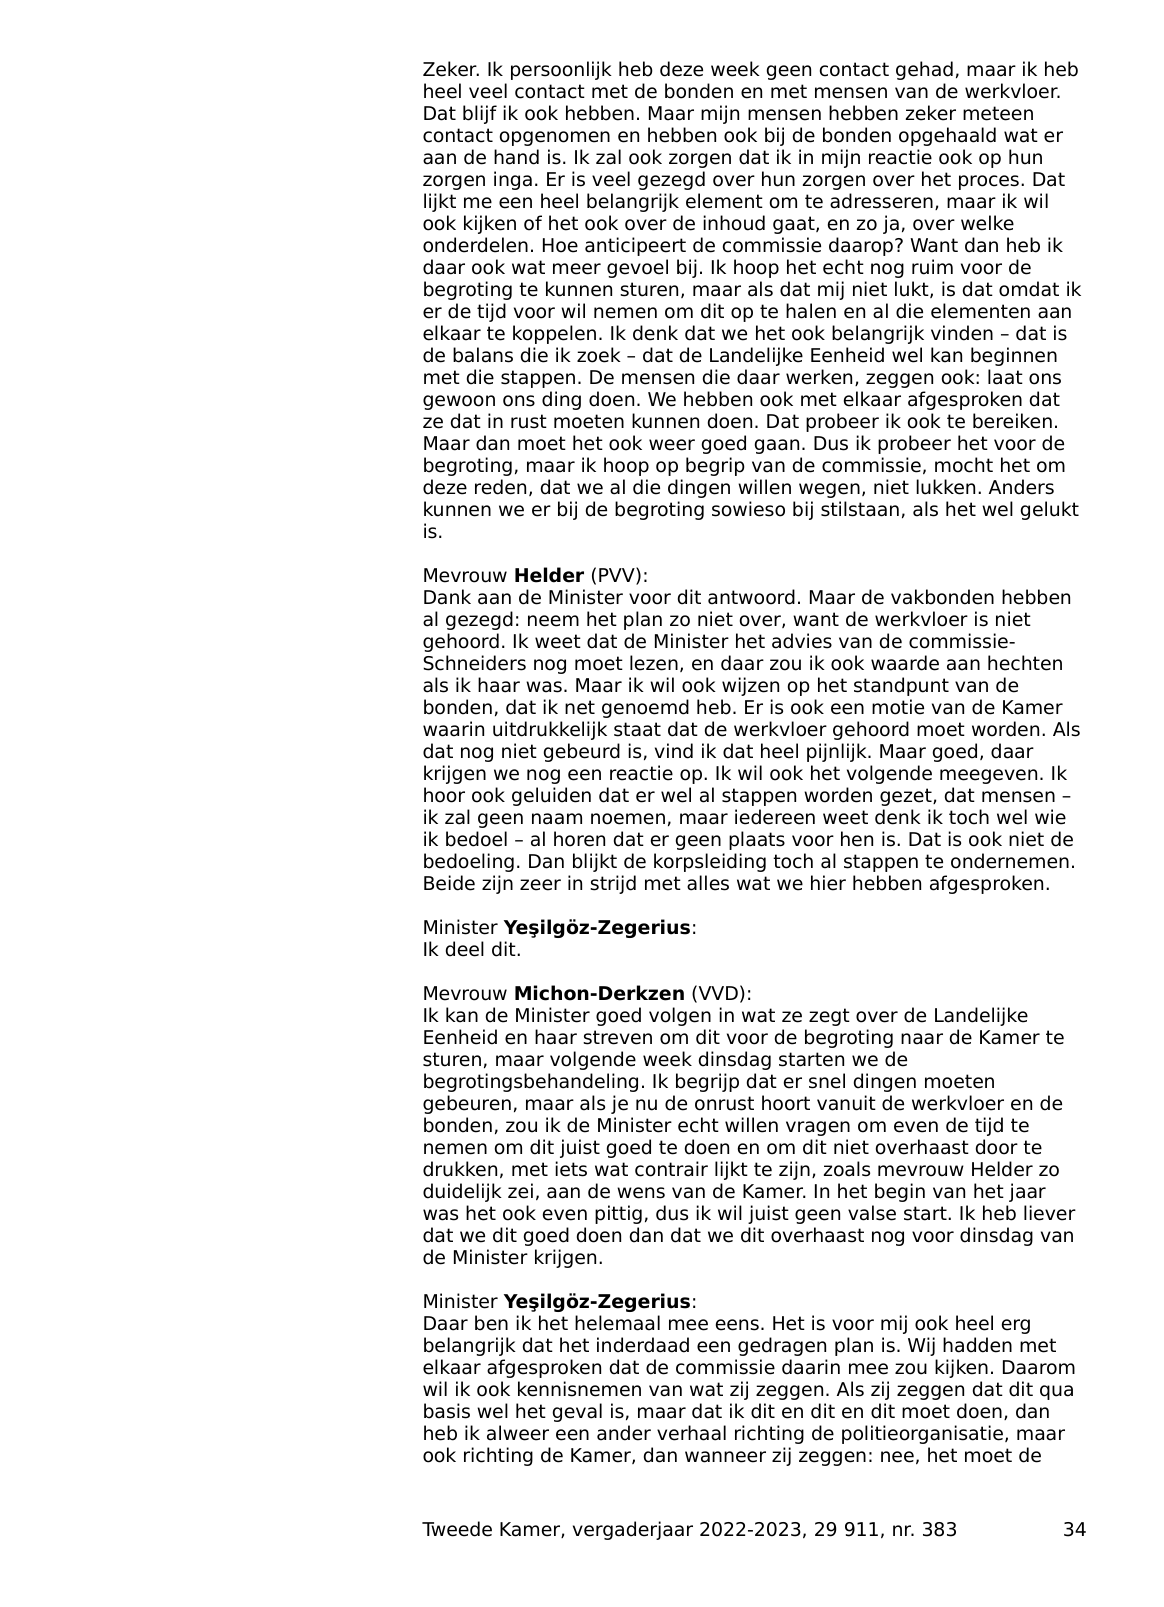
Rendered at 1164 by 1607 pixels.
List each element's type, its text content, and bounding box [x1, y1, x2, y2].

text Ik kan de Minister goed volgen in wat ze zegt over de Landelijke Eenheid en haar streven om dit voor de begroting naar de Kamer te sturen, maar volgende week dinsdag starten we de begrotingsbehandeling. Ik begrijp dat er snel dingen moeten gebeuren, maar als je nu de onrust hoort vanuit de werkvloer en de bonden, zou ik de Minister echt willen vragen om even de tijd te nemen om dit juist goed te doen en om dit niet overhaast door te drukken, met iets wat contrair lijkt te zijn, zoals mevrouw Helder zo duidelijk zei, aan de wens van de Kamer. In het begin van het jaar was het ook even pittig, dus ik wil juist geen valse start. Ik heb liever dat we dit goed doen dan dat we dit overhaast nog voor dinsdag van de Minister krijgen. [422, 1005, 1087, 1268]
text Mevrouw Michon-Derkzen (VVD): [422, 983, 1087, 1005]
text Daar ben ik het helemaal mee eens. Het is voor mij ook heel erg belangrijk dat het inderdaad een gedragen plan is. Wij hadden met elkaar afgesproken dat de commissie daarin mee zou kijken. Daarom wil ik ook kennisnemen van wat zij zeggen. Als zij zeggen dat dit qua basis wel het geval is, maar dat ik dit en dit en dit moet doen, dan heb ik alweer een ander verhaal richting de politieorganisatie, maar ook richting de Kamer, dan wanneer zij zeggen: nee, het moet de [422, 1313, 1087, 1467]
text Mevrouw Helder (PVV): [422, 565, 1087, 587]
text Minister Yeşilgöz-Zegerius: [422, 917, 1087, 939]
text Zeker. Ik persoonlijk heb deze week geen contact gehad, maar ik heb heel veel contact met de bonden en met mensen van de werkvloer. Dat blijf ik ook hebben. Maar mijn mensen hebben zeker meteen contact opgenomen en hebben ook bij de bonden opgehaald wat er aan de hand is. Ik zal ook zorgen dat ik in mijn reactie ook op hun zorgen inga. Er is veel gezegd over hun zorgen over het proces. Dat lijkt me een heel belangrijk element om te adresseren, maar ik wil ook kijken of het ook over de inhoud gaat, en zo ja, over welke onderdelen. Hoe anticipeert de commissie daarop? Want dan heb ik daar ook wat meer gevoel bij. Ik hoop het echt nog ruim voor de begroting te kunnen sturen, maar als dat mij niet lukt, is dat omdat ik er de tijd voor wil nemen om dit op te halen en al die elementen aan elkaar te koppelen. Ik denk dat we het ook belangrijk vinden – dat is de balans die ik zoek – dat de Landelijke Eenheid wel kan beginnen met die stappen. De mensen die daar werken, zeggen ook: laat ons gewoon ons ding doen. We hebben ook met elkaar afgesproken dat ze dat in rust moeten kunnen doen. Dat probeer ik ook te bereiken. Maar dan moet het ook weer goed gaan. Dus ik probeer het voor de begroting, maar ik hoop op begrip van de commissie, mocht het om deze reden, dat we al die dingen willen wegen, niet lukken. Anders kunnen we er bij de begroting sowieso bij stilstaan, als het wel gelukt is. [422, 59, 1087, 543]
text Ik deel dit. [422, 939, 1087, 961]
text Minister Yeşilgöz-Zegerius: [422, 1291, 1087, 1313]
text Dank aan de Minister voor dit antwoord. Maar de vakbonden hebben al gezegd: neem het plan zo niet over, want de werkvloer is niet gehoord. Ik weet dat de Minister het advies van de commissie-Schneiders nog moet lezen, en daar zou ik ook waarde aan hechten als ik haar was. Maar ik wil ook wijzen op het standpunt van de bonden, dat ik net genoemd heb. Er is ook een motie van de Kamer waarin uitdrukkelijk staat dat de werkvloer gehoord moet worden. Als dat nog niet gebeurd is, vind ik dat heel pijnlijk. Maar goed, daar krijgen we nog een reactie op. Ik wil ook het volgende meegeven. Ik hoor ook geluiden dat er wel al stappen worden gezet, dat mensen – ik zal geen naam noemen, maar iedereen weet denk ik toch wel wie ik bedoel – al horen dat er geen plaats voor hen is. Dat is ook niet de bedoeling. Dan blijkt de korpsleiding toch al stappen te ondernemen. Beide zijn zeer in strijd met alles wat we hier hebben afgesproken. [422, 587, 1087, 894]
